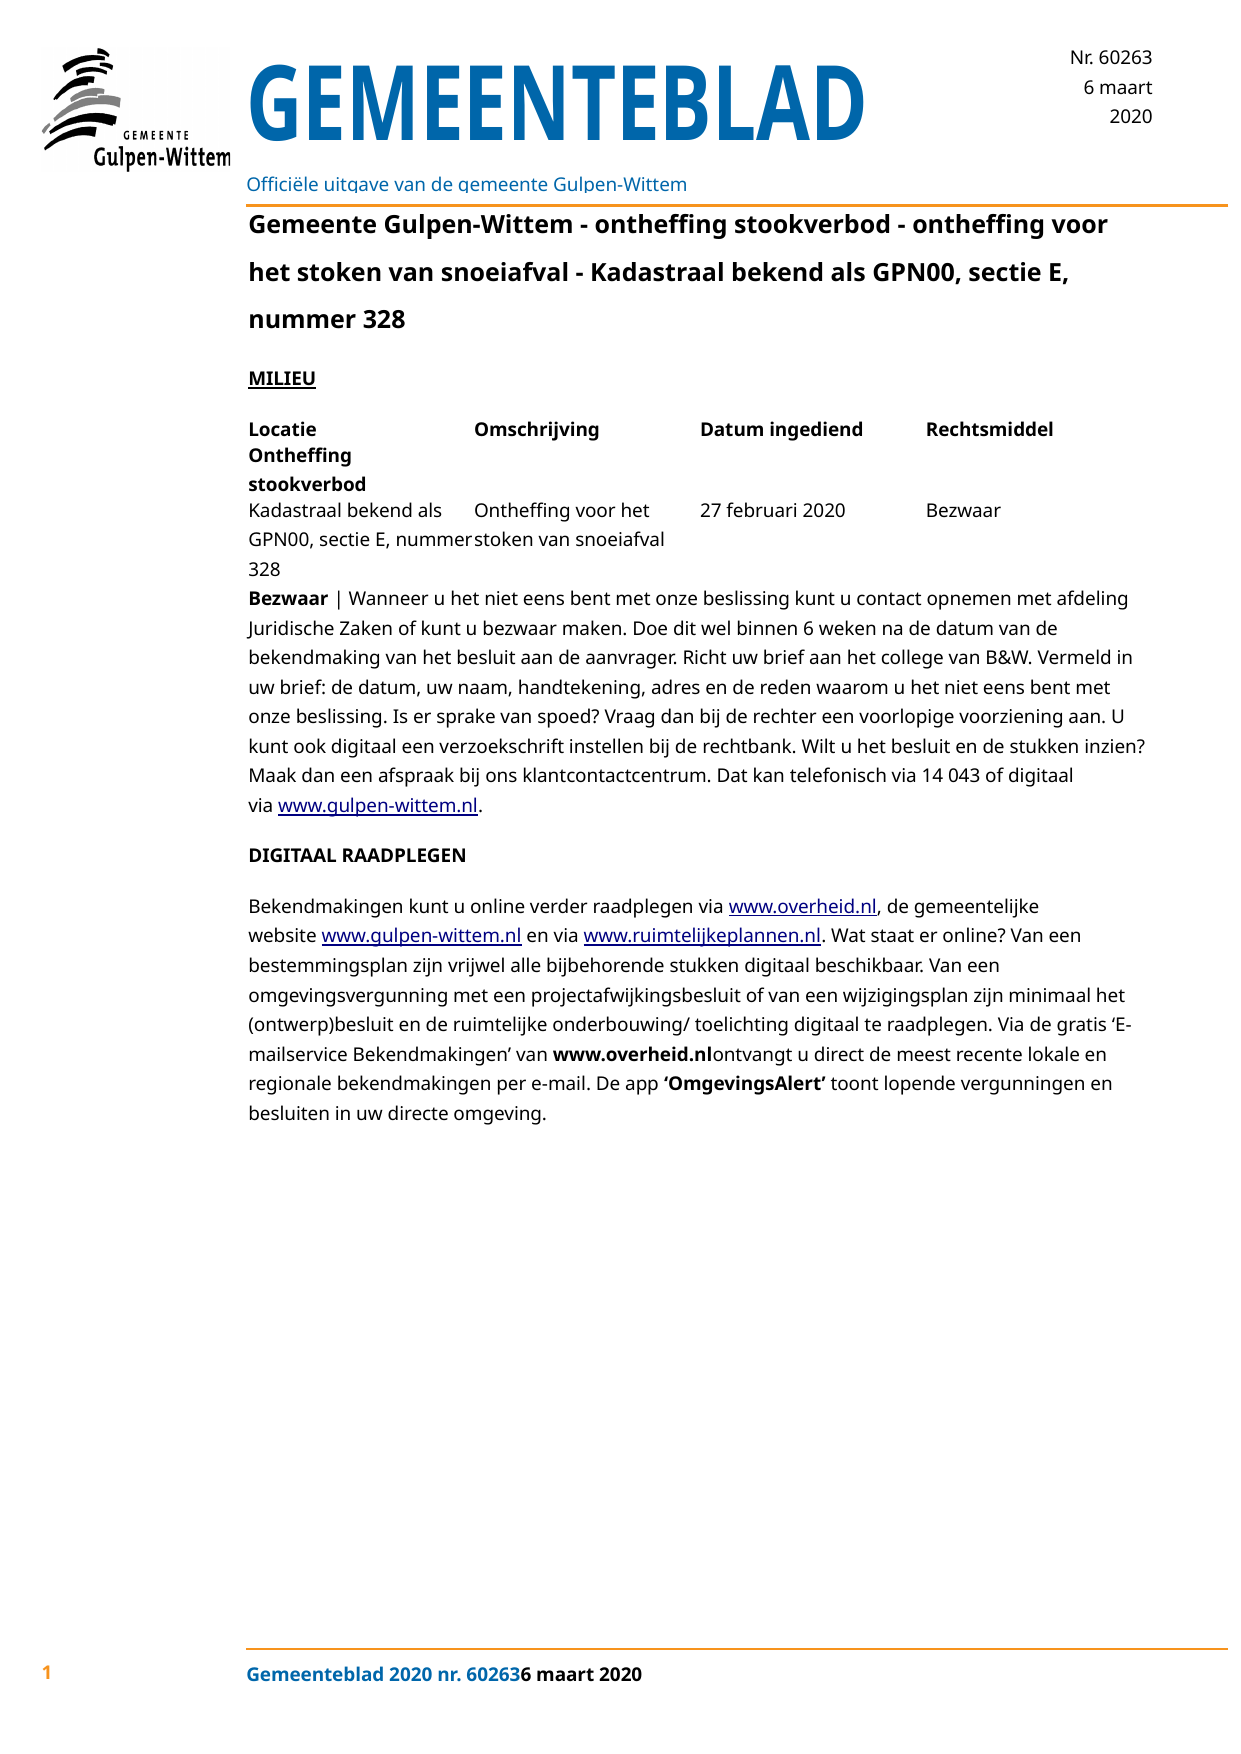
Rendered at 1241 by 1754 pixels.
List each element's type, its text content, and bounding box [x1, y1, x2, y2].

table_cell Bezwaar [926, 497, 1152, 582]
table_cell Kadastraal bekend als GPN00, sectie E, nummer 328 [248, 497, 474, 582]
text DIGITAAL RAADPLEGEN [248, 843, 1152, 868]
table_cell [474, 442, 700, 497]
table_header Datum ingediend [700, 416, 926, 442]
table_header Locatie [248, 416, 474, 442]
picture [41, 47, 231, 172]
table_cell Ontheffing stookverbod [248, 442, 474, 497]
text MILIEU [248, 366, 1152, 391]
table_header Omschrijving [474, 416, 700, 442]
table_cell 27 februari 2020 [700, 497, 926, 582]
table_cell [926, 442, 1152, 497]
text Bezwaar | Wanneer u het niet eens bent met onze beslissing kunt u contact opnemen met afdeling Juridische Zaken of kunt u bezwaar maken. Doe dit wel binnen 6 weken na de datum van de bekendmaking van het besluit aan de aanvrager. Richt uw brief aan het college van B&W. Vermeld in uw brief: de datum, uw naam, handtekening, adres en de reden waarom u het niet eens bent met onze beslissing. Is er sprake van spoed? Vraag dan bij de rechter een voorlopige voorziening aan. U kunt ook digitaal een verzoekschrift instellen bij de rechtbank. Wilt u het besluit en de stukken inzien? Maak dan een afspraak bij ons klantcontactcentrum. Dat kan telefonisch via 14 043 of digitaal via www.gulpen-wittem.nl. [248, 585, 1152, 818]
table_cell [700, 442, 926, 497]
text Gemeente Gulpen-Wittem - ontheffing stookverbod - ontheffing voor het stoken van snoeiafval - Kadastraal bekend als GPN00, sectie E, nummer 328 [248, 207, 1152, 336]
text Bekendmakingen kunt u online verder raadplegen via www.overheid.nl, de gemeentelijke website www.gulpen-wittem.nl en via www.ruimtelijkeplannen.nl. Wat staat er online? Van een bestemmingsplan zijn vrijwel alle bijbehorende stukken digitaal beschikbaar. Van een omgevingsvergunning met een projectafwijkingsbesluit of van een wijzigingsplan zijn minimaal het (ontwerp)besluit en de ruimtelijke onderbouwing/ toelichting digitaal te raadplegen. Via de gratis ‘E-mailservice Bekendmakingen’ van www.overheid.nlontvangt u direct de meest recente lokale en regionale bekendmakingen per e-mail. De app ‘OmgevingsAlert’ toont lopende vergunningen en besluiten in uw directe omgeving. [248, 893, 1152, 1126]
table_header Rechtsmiddel [926, 416, 1152, 442]
table_cell Ontheffing voor het stoken van snoeiafval [474, 497, 700, 582]
